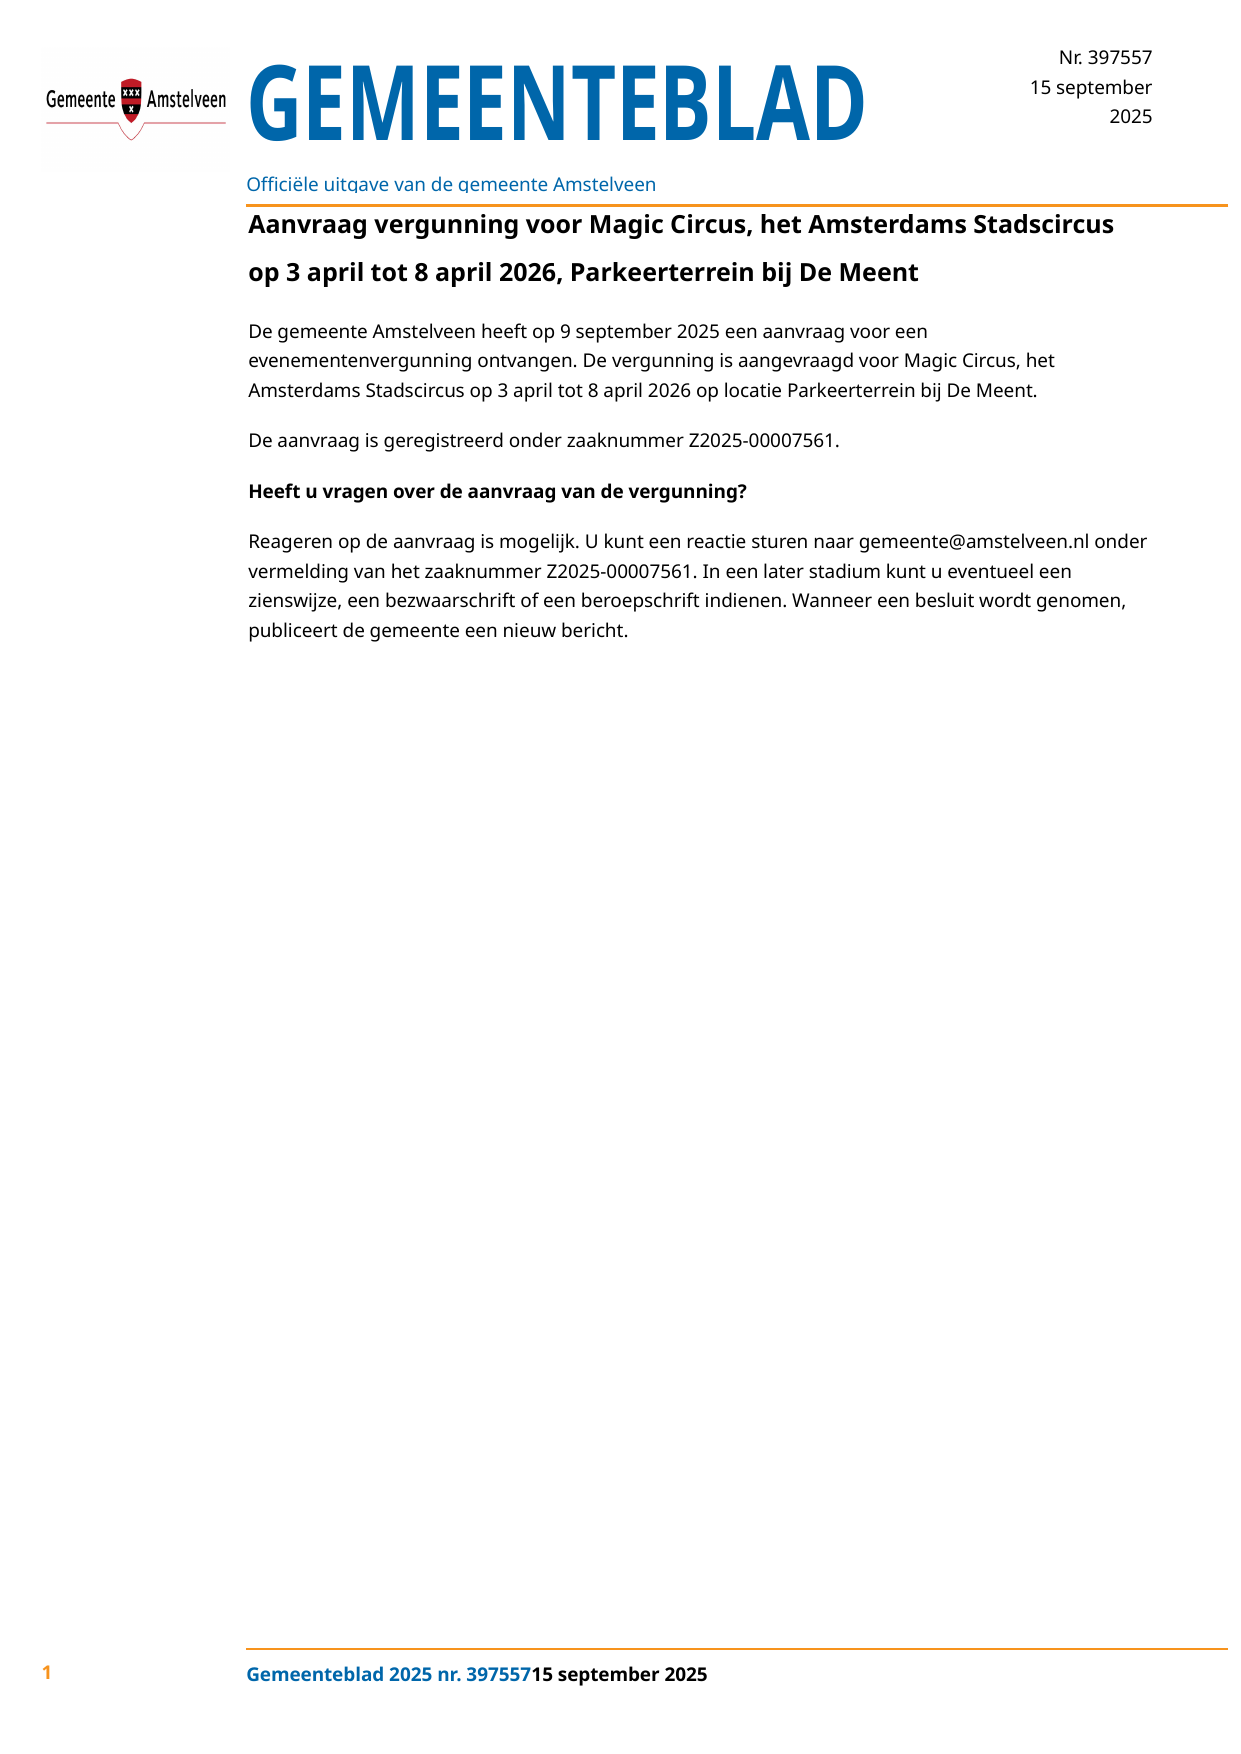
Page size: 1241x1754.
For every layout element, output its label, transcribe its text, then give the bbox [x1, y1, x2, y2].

picture [41, 47, 231, 172]
text Reageren op de aanvraag is mogelijk. U kunt een reactie sturen naar gemeente@amstelveen.nl onder vermelding van het zaaknummer Z2025-00007561. In een later stadium kunt u eventueel een zienswijze, een bezwaarschrift of een beroepschrift indienen. Wanneer een besluit wordt genomen, publiceert de gemeente een nieuw bericht. [248, 528, 1152, 643]
text Aanvraag vergunning voor Magic Circus, het Amsterdams Stadscircus op 3 april tot 8 april 2026, Parkeerterrein bij De Meent [248, 207, 1152, 288]
text De gemeente Amstelveen heeft op 9 september 2025 een aanvraag voor een evenementenvergunning ontvangen. De vergunning is aangevraagd voor Magic Circus, het Amsterdams Stadscircus op 3 april tot 8 april 2026 op locatie Parkeerterrein bij De Meent. [248, 318, 1152, 403]
text Heeft u vragen over de aanvraag van de vergunning? [248, 478, 1152, 504]
text De aanvraag is geregistreerd onder zaaknummer Z2025-00007561. [248, 427, 1152, 453]
